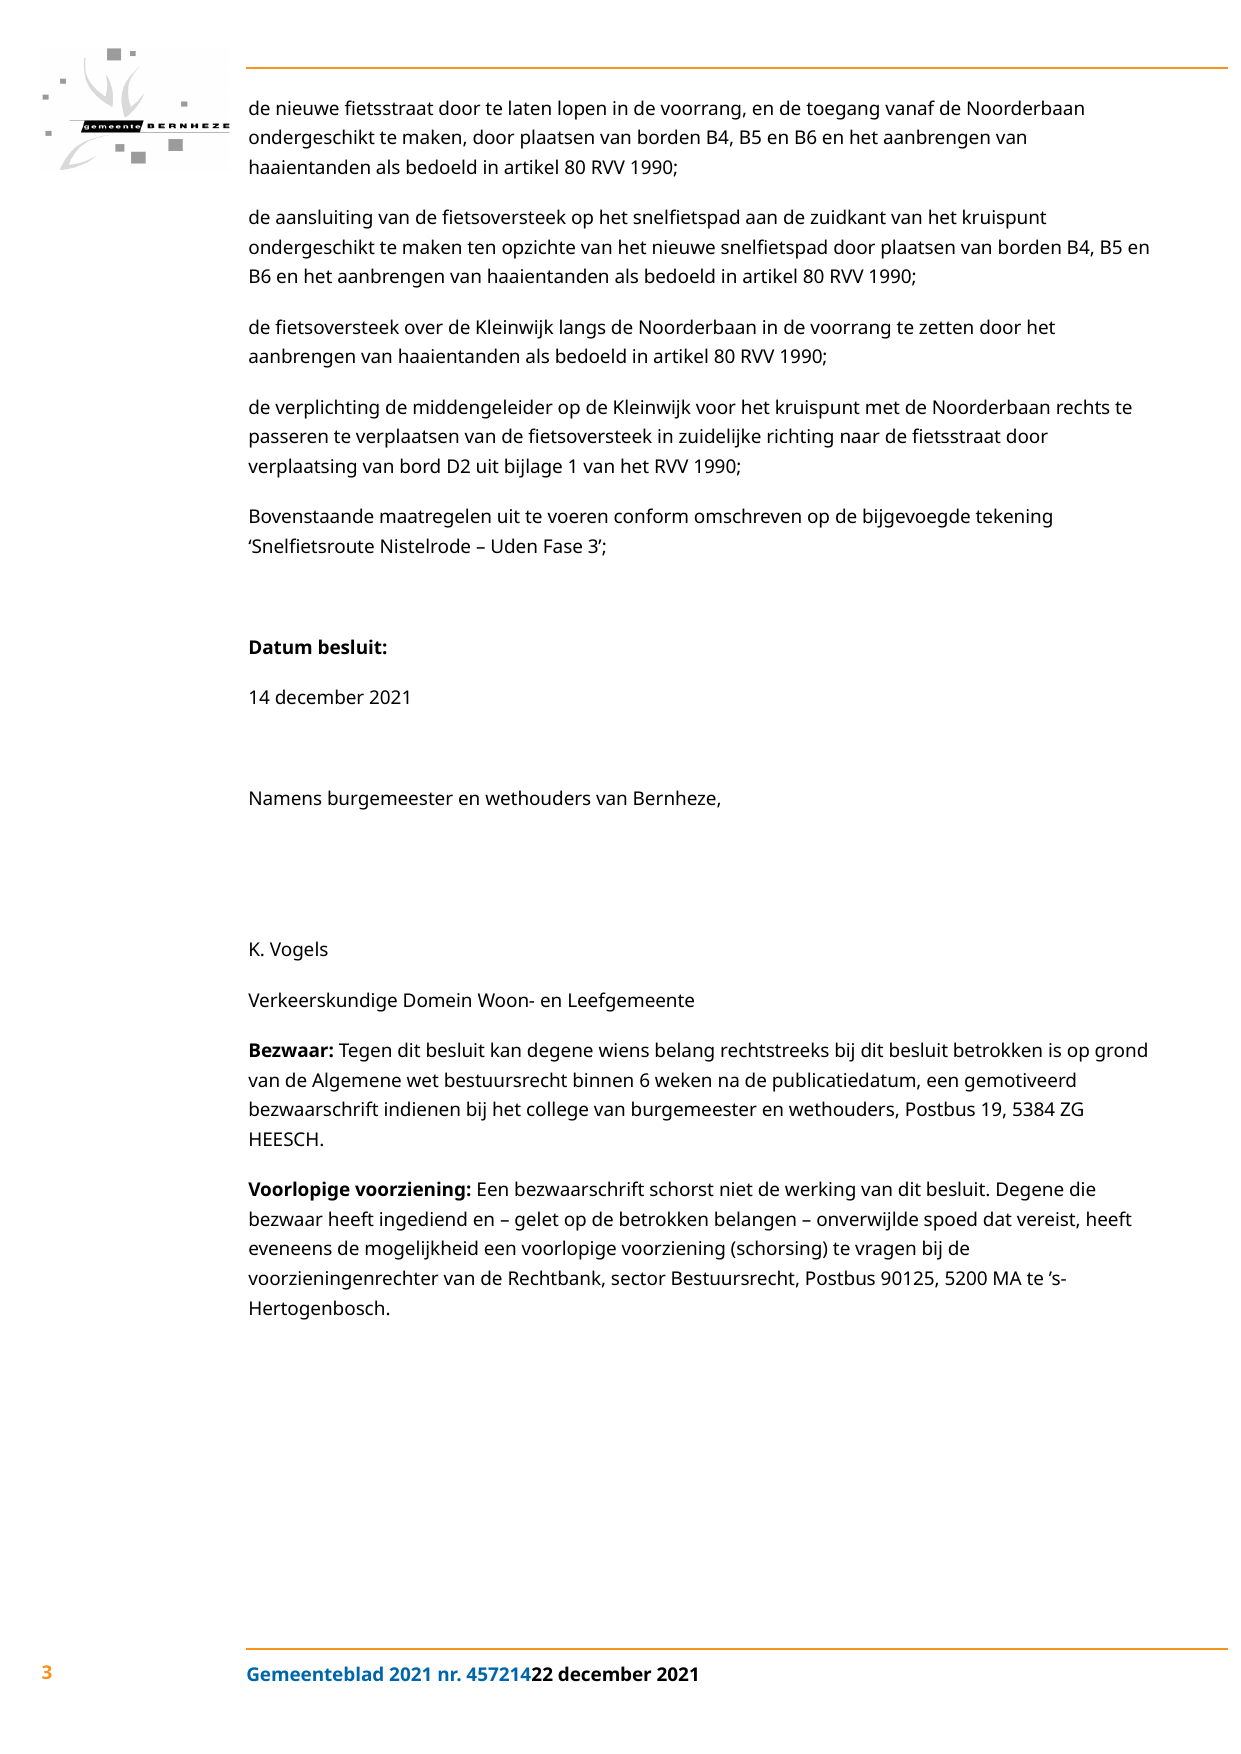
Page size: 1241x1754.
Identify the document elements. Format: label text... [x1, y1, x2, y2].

text de nieuwe fietsstraat door te laten lopen in de voorrang, en de toegang vanaf de Noorderbaan ondergeschikt te maken, door plaatsen van borden B4, B5 en B6 en het aanbrengen van haaientanden als bedoeld in artikel 80 RVV 1990; [248, 95, 1152, 180]
text de aansluiting van de fietsoversteek op het snelfietspad aan de zuidkant van het kruispunt ondergeschikt te maken ten opzichte van het nieuwe snelfietspad door plaatsen van borden B4, B5 en B6 en het aanbrengen van haaientanden als bedoeld in artikel 80 RVV 1990; [248, 204, 1152, 289]
text Voorlopige voorziening: Een bezwaarschrift schorst niet de werking van dit besluit. Degene die bezwaar heeft ingediend en – gelet op de betrokken belangen – onverwijlde spoed dat vereist, heeft eveneens de mogelijkheid een voorlopige voorziening (schorsing) te vragen bij de voorzieningenrechter van de Rechtbank, sector Bestuursrecht, Postbus 90125, 5200 MA te ’s-Hertogenbosch. [248, 1176, 1152, 1321]
text Verkeerskundige Domein Woon- en Leefgemeente [248, 987, 1152, 1013]
text K. Vogels [248, 936, 1152, 962]
text 14 december 2021 [248, 684, 1152, 710]
text de fietsoversteek over de Kleinwijk langs de Noorderbaan in de voorrang te zetten door het aanbrengen van haaientanden als bedoeld in artikel 80 RVV 1990; [248, 314, 1152, 369]
text de verplichting de middengeleider op de Kleinwijk voor het kruispunt met de Noorderbaan rechts te passeren te verplaatsen van de fietsoversteek in zuidelijke richting naar de fietsstraat door verplaatsing van bord D2 uit bijlage 1 van het RVV 1990; [248, 394, 1152, 479]
text Namens burgemeester en wethouders van Bernheze, [248, 785, 1152, 811]
text Datum besluit: [248, 634, 1152, 660]
text Bovenstaande maatregelen uit te voeren conform omschreven op de bijgevoegde tekening ‘Snelfietsroute Nistelrode – Uden Fase 3’; [248, 503, 1152, 559]
picture [41, 47, 231, 172]
text Bezwaar: Tegen dit besluit kan degene wiens belang rechtstreeks bij dit besluit betrokken is op grond van de Algemene wet bestuursrecht binnen 6 weken na de publicatiedatum, een gemotiveerd bezwaarschrift indienen bij het college van burgemeester en wethouders, Postbus 19, 5384 ZG HEESCH. [248, 1037, 1152, 1152]
